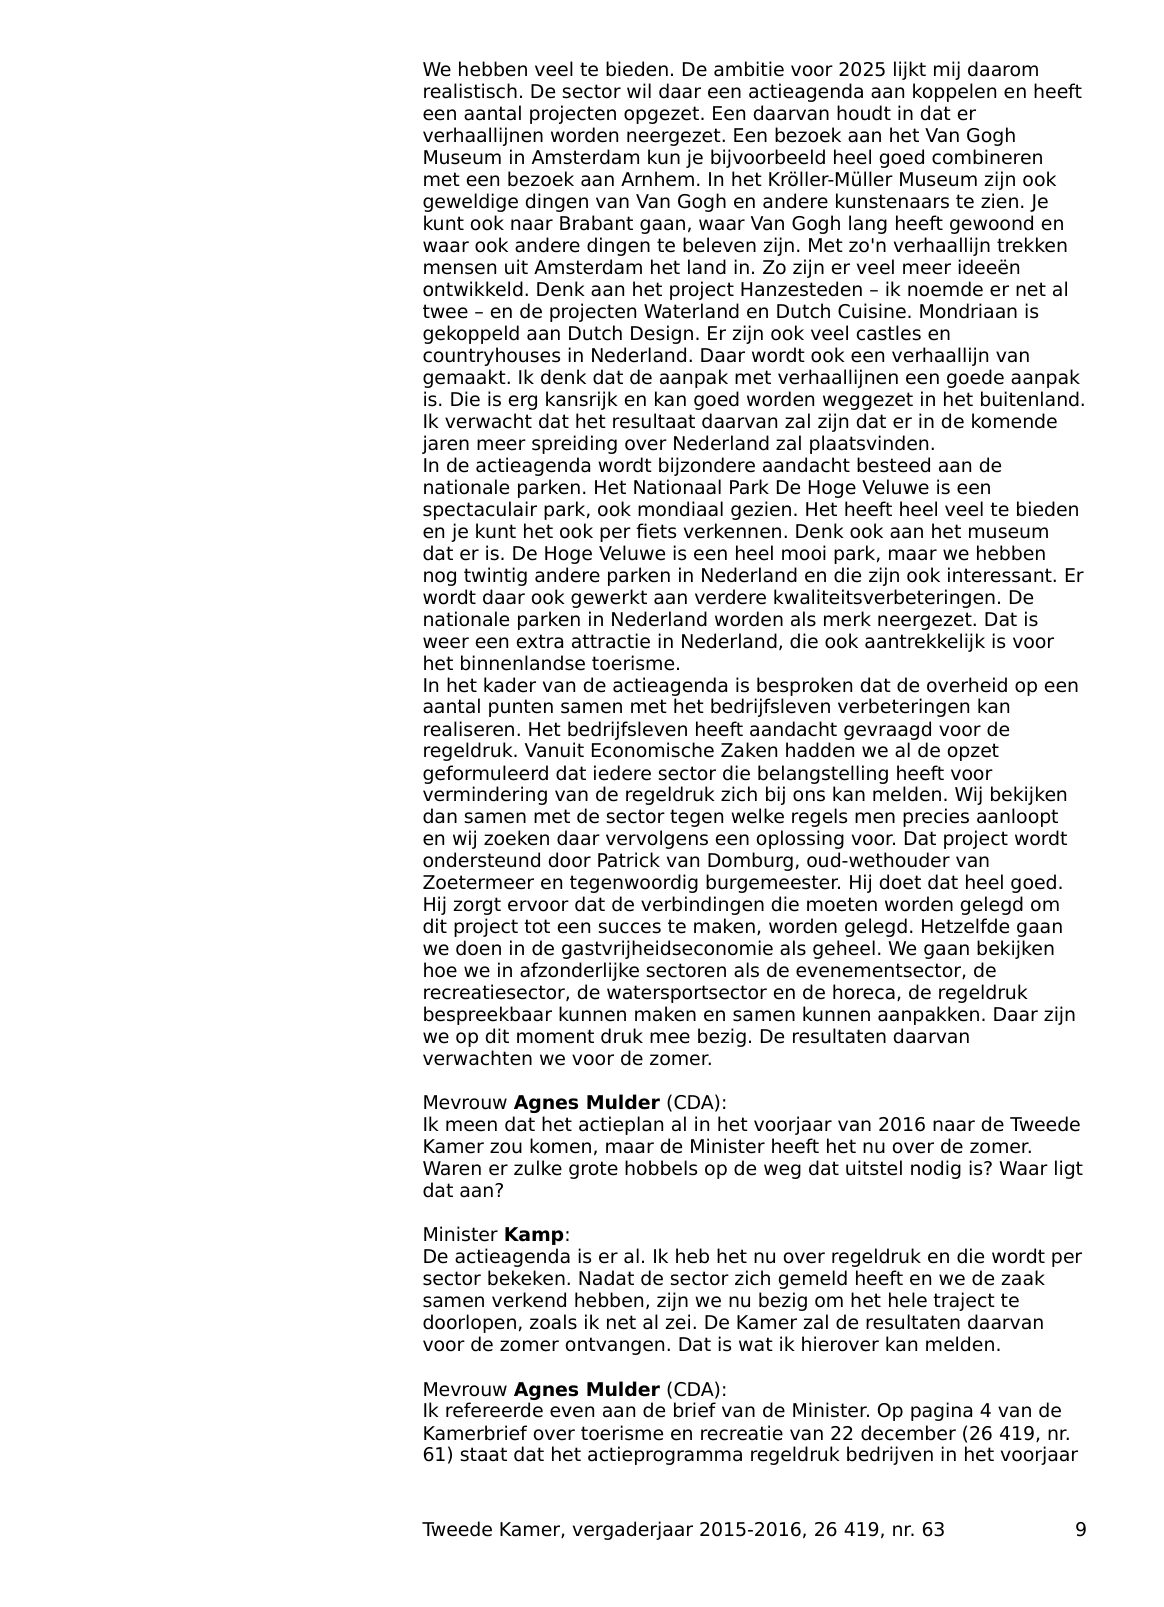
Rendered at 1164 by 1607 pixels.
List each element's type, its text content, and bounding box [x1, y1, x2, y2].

text Mevrouw Agnes Mulder (CDA): [422, 1378, 1087, 1400]
text In de actieagenda wordt bijzondere aandacht besteed aan de nationale parken. Het Nationaal Park De Hoge Veluwe is een spectaculair park, ook mondiaal gezien. Het heeft heel veel te bieden en je kunt het ook per fiets verkennen. Denk ook aan het museum dat er is. De Hoge Veluwe is een heel mooi park, maar we hebben nog twintig andere parken in Nederland en die zijn ook interessant. Er wordt daar ook gewerkt aan verdere kwaliteitsverbeteringen. De nationale parken in Nederland worden als merk neergezet. Dat is weer een extra attractie in Nederland, die ook aantrekkelijk is voor het binnenlandse toerisme. [422, 455, 1087, 674]
text We hebben veel te bieden. De ambitie voor 2025 lijkt mij daarom realistisch. De sector wil daar een actieagenda aan koppelen en heeft een aantal projecten opgezet. Een daarvan houdt in dat er verhaallijnen worden neergezet. Een bezoek aan het Van Gogh Museum in Amsterdam kun je bijvoorbeeld heel goed combineren met een bezoek aan Arnhem. In het Kröller-Müller Museum zijn ook geweldige dingen van Van Gogh en andere kunstenaars te zien. Je kunt ook naar Brabant gaan, waar Van Gogh lang heeft gewoond en waar ook andere dingen te beleven zijn. Met zo'n verhaallijn trekken mensen uit Amsterdam het land in. Zo zijn er veel meer ideeën ontwikkeld. Denk aan het project Hanzesteden – ik noemde er net al twee – en de projecten Waterland en Dutch Cuisine. Mondriaan is gekoppeld aan Dutch Design. Er zijn ook veel castles en countryhouses in Nederland. Daar wordt ook een verhaallijn van gemaakt. Ik denk dat de aanpak met verhaallijnen een goede aanpak is. Die is erg kansrijk en kan goed worden weggezet in het buitenland. Ik verwacht dat het resultaat daarvan zal zijn dat er in de komende jaren meer spreiding over Nederland zal plaatsvinden. [422, 59, 1087, 455]
text Ik refereerde even aan de brief van de Minister. Op pagina 4 van de Kamerbrief over toerisme en recreatie van 22 december (26 419, nr. 61) staat dat het actieprogramma regeldruk bedrijven in het voorjaar [422, 1400, 1087, 1466]
text Ik meen dat het actieplan al in het voorjaar van 2016 naar de Tweede Kamer zou komen, maar de Minister heeft het nu over de zomer. Waren er zulke grote hobbels op de weg dat uitstel nodig is? Waar ligt dat aan? [422, 1114, 1087, 1202]
text Mevrouw Agnes Mulder (CDA): [422, 1092, 1087, 1114]
text De actieagenda is er al. Ik heb het nu over regeldruk en die wordt per sector bekeken. Nadat de sector zich gemeld heeft en we de zaak samen verkend hebben, zijn we nu bezig om het hele traject te doorlopen, zoals ik net al zei. De Kamer zal de resultaten daarvan voor de zomer ontvangen. Dat is wat ik hierover kan melden. [422, 1246, 1087, 1356]
text Minister Kamp: [422, 1224, 1087, 1246]
text In het kader van de actieagenda is besproken dat de overheid op een aantal punten samen met het bedrijfsleven verbeteringen kan realiseren. Het bedrijfsleven heeft aandacht gevraagd voor de regeldruk. Vanuit Economische Zaken hadden we al de opzet geformuleerd dat iedere sector die belangstelling heeft voor vermindering van de regeldruk zich bij ons kan melden. Wij bekijken dan samen met de sector tegen welke regels men precies aanloopt en wij zoeken daar vervolgens een oplossing voor. Dat project wordt ondersteund door Patrick van Domburg, oud-wethouder van Zoetermeer en tegenwoordig burgemeester. Hij doet dat heel goed. Hij zorgt ervoor dat de verbindingen die moeten worden gelegd om dit project tot een succes te maken, worden gelegd. Hetzelfde gaan we doen in de gastvrijheidseconomie als geheel. We gaan bekijken hoe we in afzonderlijke sectoren als de evenementsector, de recreatiesector, de watersportsector en de horeca, de regeldruk bespreekbaar kunnen maken en samen kunnen aanpakken. Daar zijn we op dit moment druk mee bezig. De resultaten daarvan verwachten we voor de zomer. [422, 674, 1087, 1070]
